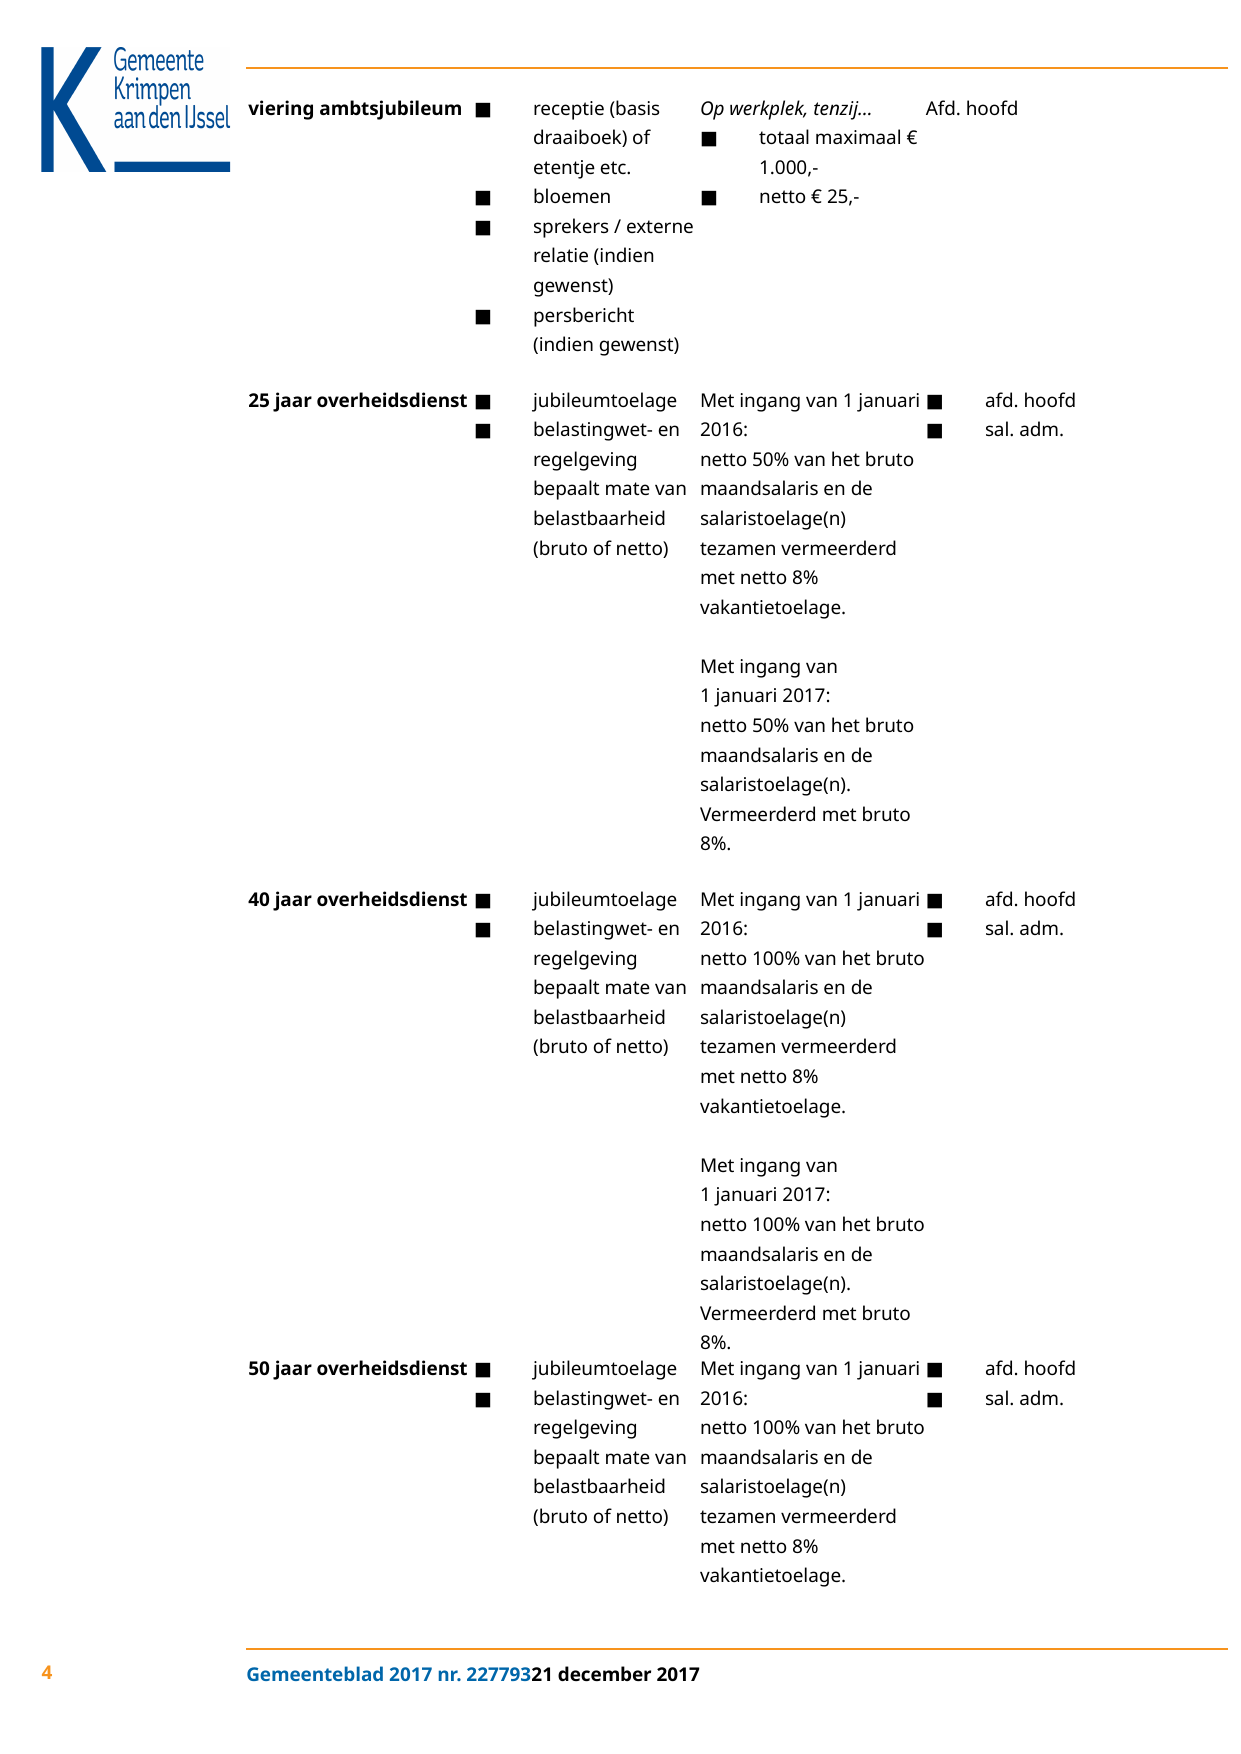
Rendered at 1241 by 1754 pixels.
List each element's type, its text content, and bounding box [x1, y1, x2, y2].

table_cell 25 jaar overheidsdienst [248, 387, 474, 886]
table_cell Met ingang van 1 januari 2016: netto 100% van het bruto maandsalaris en de salaristoelage(n) tezamen vermeerderd met netto 8% vakantietoelage. Met ingang van 1 januari 2017: netto 100% van het bruto maandsalaris en de salaristoelage(n). Vermeerderd met bruto 8%. [700, 886, 926, 1355]
table_cell 50 jaar overheidsdienst [248, 1355, 474, 1588]
table_cell jubileumtoelage belastingwet- en regelgeving bepaalt mate van belastbaarheid (bruto of netto) [474, 387, 700, 886]
table_cell Met ingang van 1 januari 2016: netto 50% van het bruto maandsalaris en de salaristoelage(n) tezamen vermeerderd met netto 8% vakantietoelage. Met ingang van 1 januari 2017: netto 50% van het bruto maandsalaris en de salaristoelage(n). Vermeerderd met bruto 8%. [700, 387, 926, 886]
table_cell afd. hoofd sal. adm. [926, 387, 1152, 886]
table_cell afd. hoofd sal. adm. [926, 1355, 1152, 1588]
table_cell jubileumtoelage belastingwet- en regelgeving bepaalt mate van belastbaarheid (bruto of netto) [474, 886, 700, 1355]
picture [41, 47, 231, 172]
table_cell jubileumtoelage belastingwet- en regelgeving bepaalt mate van belastbaarheid (bruto of netto) [474, 1355, 700, 1588]
table_cell Met ingang van 1 januari 2016: netto 100% van het bruto maandsalaris en de salaristoelage(n) tezamen vermeerderd met netto 8% vakantietoelage. [700, 1355, 926, 1588]
table_cell Op werkplek, tenzij… totaal maximaal € 1.000,- netto € 25,- [700, 95, 926, 387]
table_cell viering ambtsjubileum [248, 95, 474, 387]
table_cell Afd. hoofd [926, 95, 1152, 387]
table_cell 40 jaar overheidsdienst [248, 886, 474, 1355]
table_cell afd. hoofd sal. adm. [926, 886, 1152, 1355]
table_cell receptie (basis draaiboek) of etentje etc. bloemen sprekers / externe relatie (indien gewenst) persbericht (indien gewenst) [474, 95, 700, 387]
